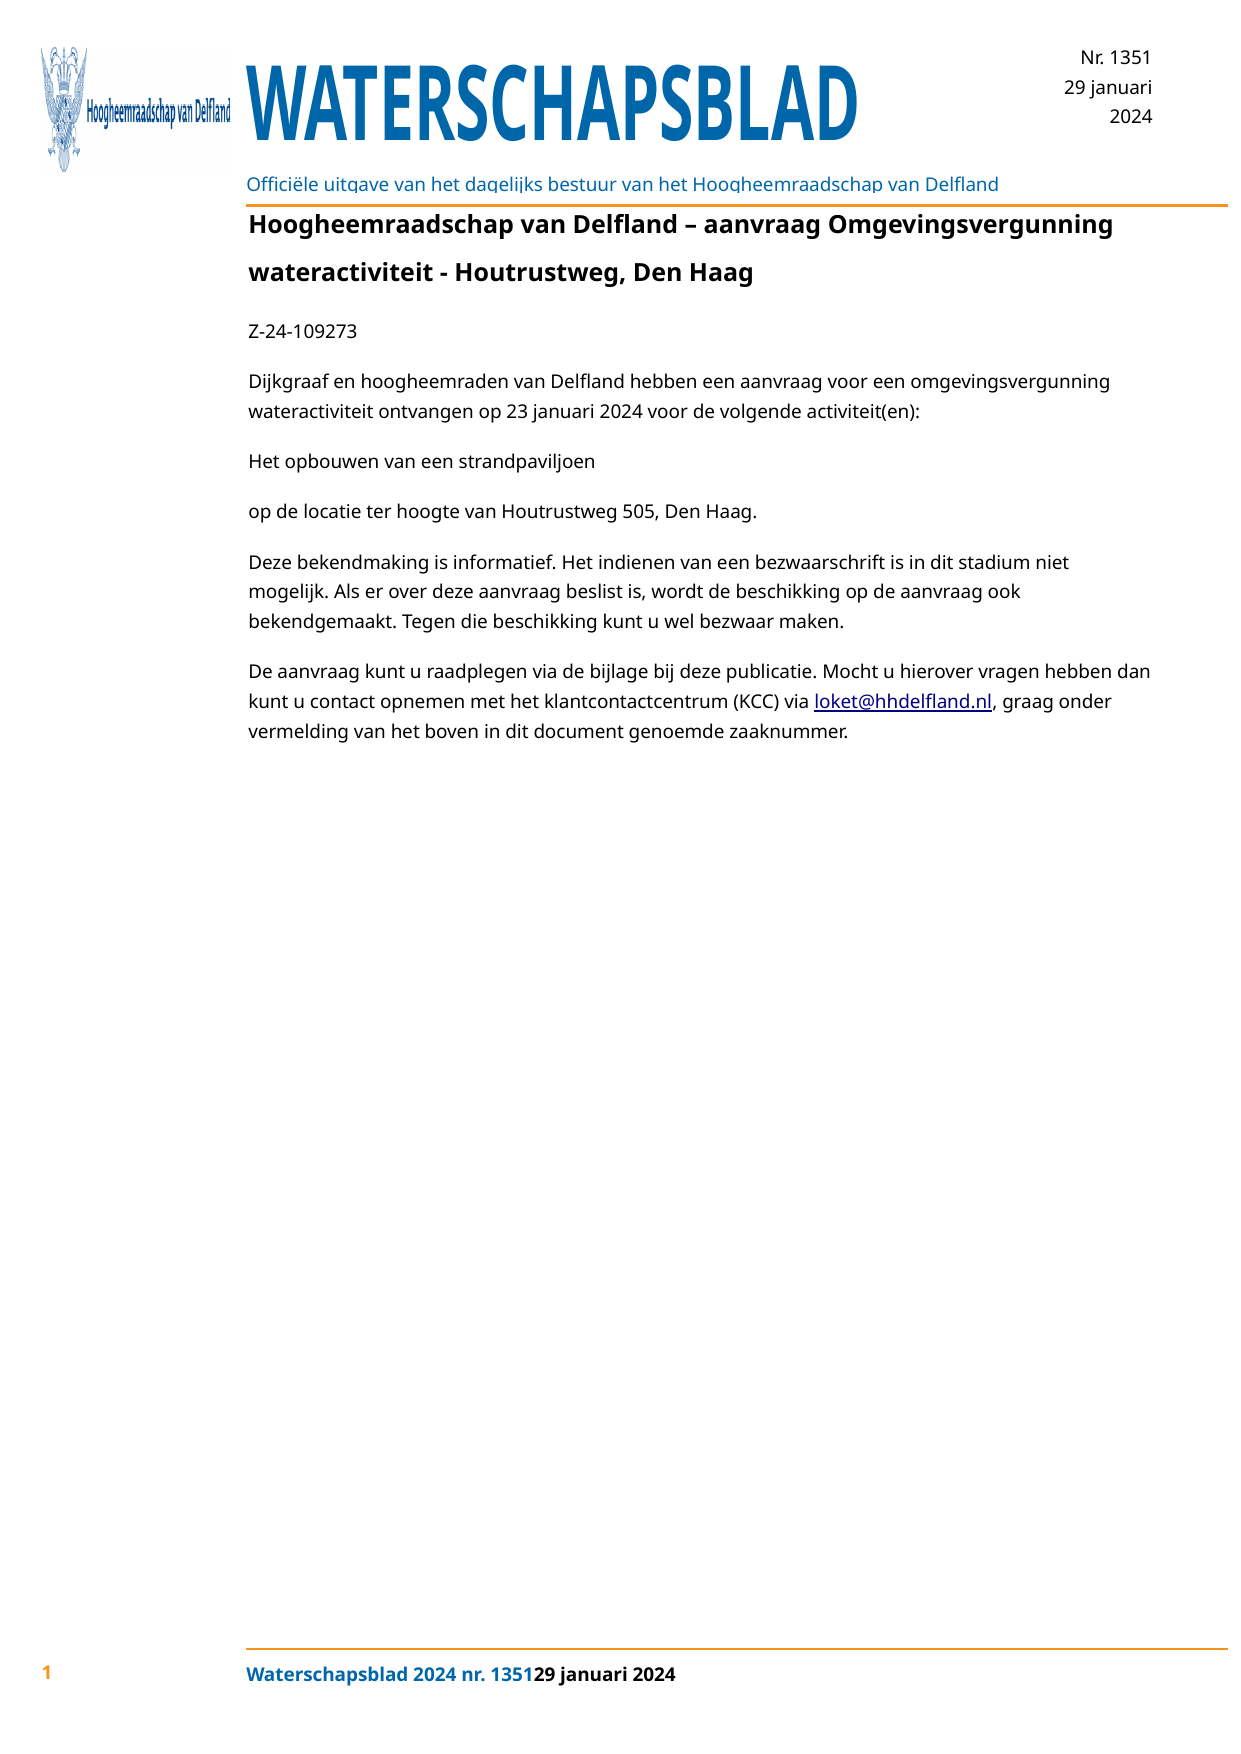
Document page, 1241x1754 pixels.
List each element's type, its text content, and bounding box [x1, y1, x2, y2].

text Deze bekendmaking is informatief. Het indienen van een bezwaarschrift is in dit stadium niet mogelijk. Als er over deze aanvraag beslist is, wordt de beschikking op de aanvraag ook bekendgemaakt. Tegen die beschikking kunt u wel bezwaar maken. [248, 549, 1152, 634]
text De aanvraag kunt u raadplegen via de bijlage bij deze publicatie. Mocht u hierover vragen hebben dan kunt u contact opnemen met het klantcontactcentrum (KCC) via loket@hhdelfland.nl, graag onder vermelding van het boven in dit document genoemde zaaknummer. [248, 659, 1152, 744]
text Het opbouwen van een strandpaviljoen [248, 448, 1152, 474]
text op de locatie ter hoogte van Houtrustweg 505, Den Haag. [248, 499, 1152, 524]
text Z-24-109273 [248, 318, 1152, 344]
text Hoogheemraadschap van Delfland – aanvraag Omgevingsvergunning wateractiviteit - Houtrustweg, Den Haag [248, 207, 1152, 288]
picture [41, 47, 231, 172]
text Dijkgraaf en hoogheemraden van Delfland hebben een aanvraag voor een omgevingsvergunning wateractiviteit ontvangen op 23 januari 2024 voor de volgende activiteit(en): [248, 368, 1152, 424]
